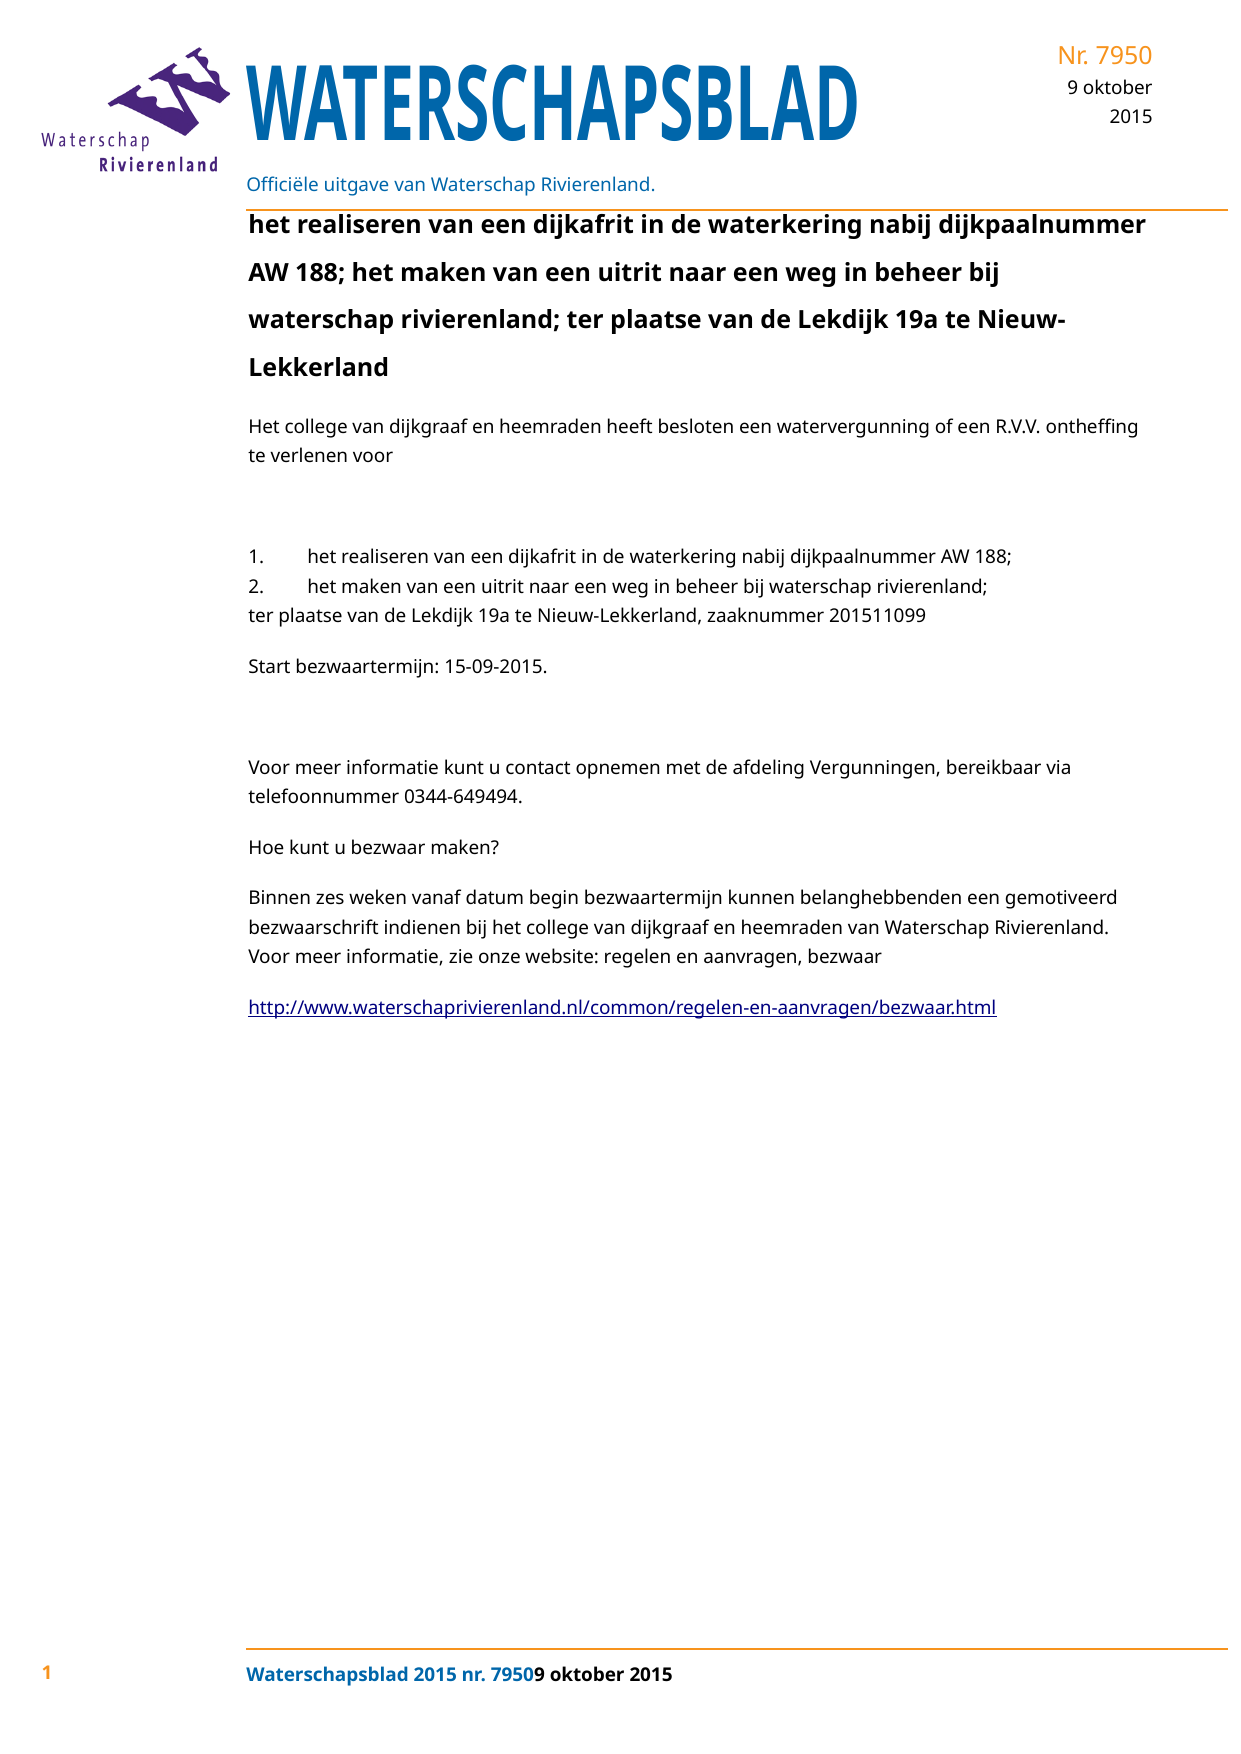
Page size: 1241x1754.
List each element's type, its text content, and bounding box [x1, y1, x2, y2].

text Het college van dijkgraaf en heemraden heeft besloten een watervergunning of een R.V.V. ontheffing te verlenen voor [248, 413, 1152, 468]
picture [41, 47, 231, 172]
text Start bezwaartermijn: 15-09-2015. [248, 653, 1152, 679]
text Binnen zes weken vanaf datum begin bezwaartermijn kunnen belanghebbenden een gemotiveerd bezwaarschrift indienen bij het college van dijkgraaf en heemraden van Waterschap Rivierenland. Voor meer informatie, zie onze website: regelen en aanvragen, bezwaar [248, 884, 1152, 969]
list het maken van een uitrit naar een weg in beheer bij waterschap rivierenland; [248, 573, 1152, 599]
text ter plaatse van de Lekdijk 19a te Nieuw-Lekkerland, zaaknummer 201511099 [248, 603, 1152, 628]
list het realiseren van een dijkafrit in de waterkering nabij dijkpaalnummer AW 188; [248, 543, 1152, 569]
text het realiseren van een dijkafrit in de waterkering nabij dijkpaalnummer AW 188; het maken van een uitrit naar een weg in beheer bij waterschap rivierenland; ter plaatse van de Lekdijk 19a te Nieuw-Lekkerland [248, 211, 1152, 384]
text Voor meer informatie kunt u contact opnemen met de afdeling Vergunningen, bereikbaar via telefoonnummer 0344-649494. [248, 754, 1152, 809]
text Hoe kunt u bezwaar maken? [248, 834, 1152, 860]
text http://www.waterschaprivierenland.nl/common/regelen-en-aanvragen/bezwaar.html [248, 994, 1152, 1020]
